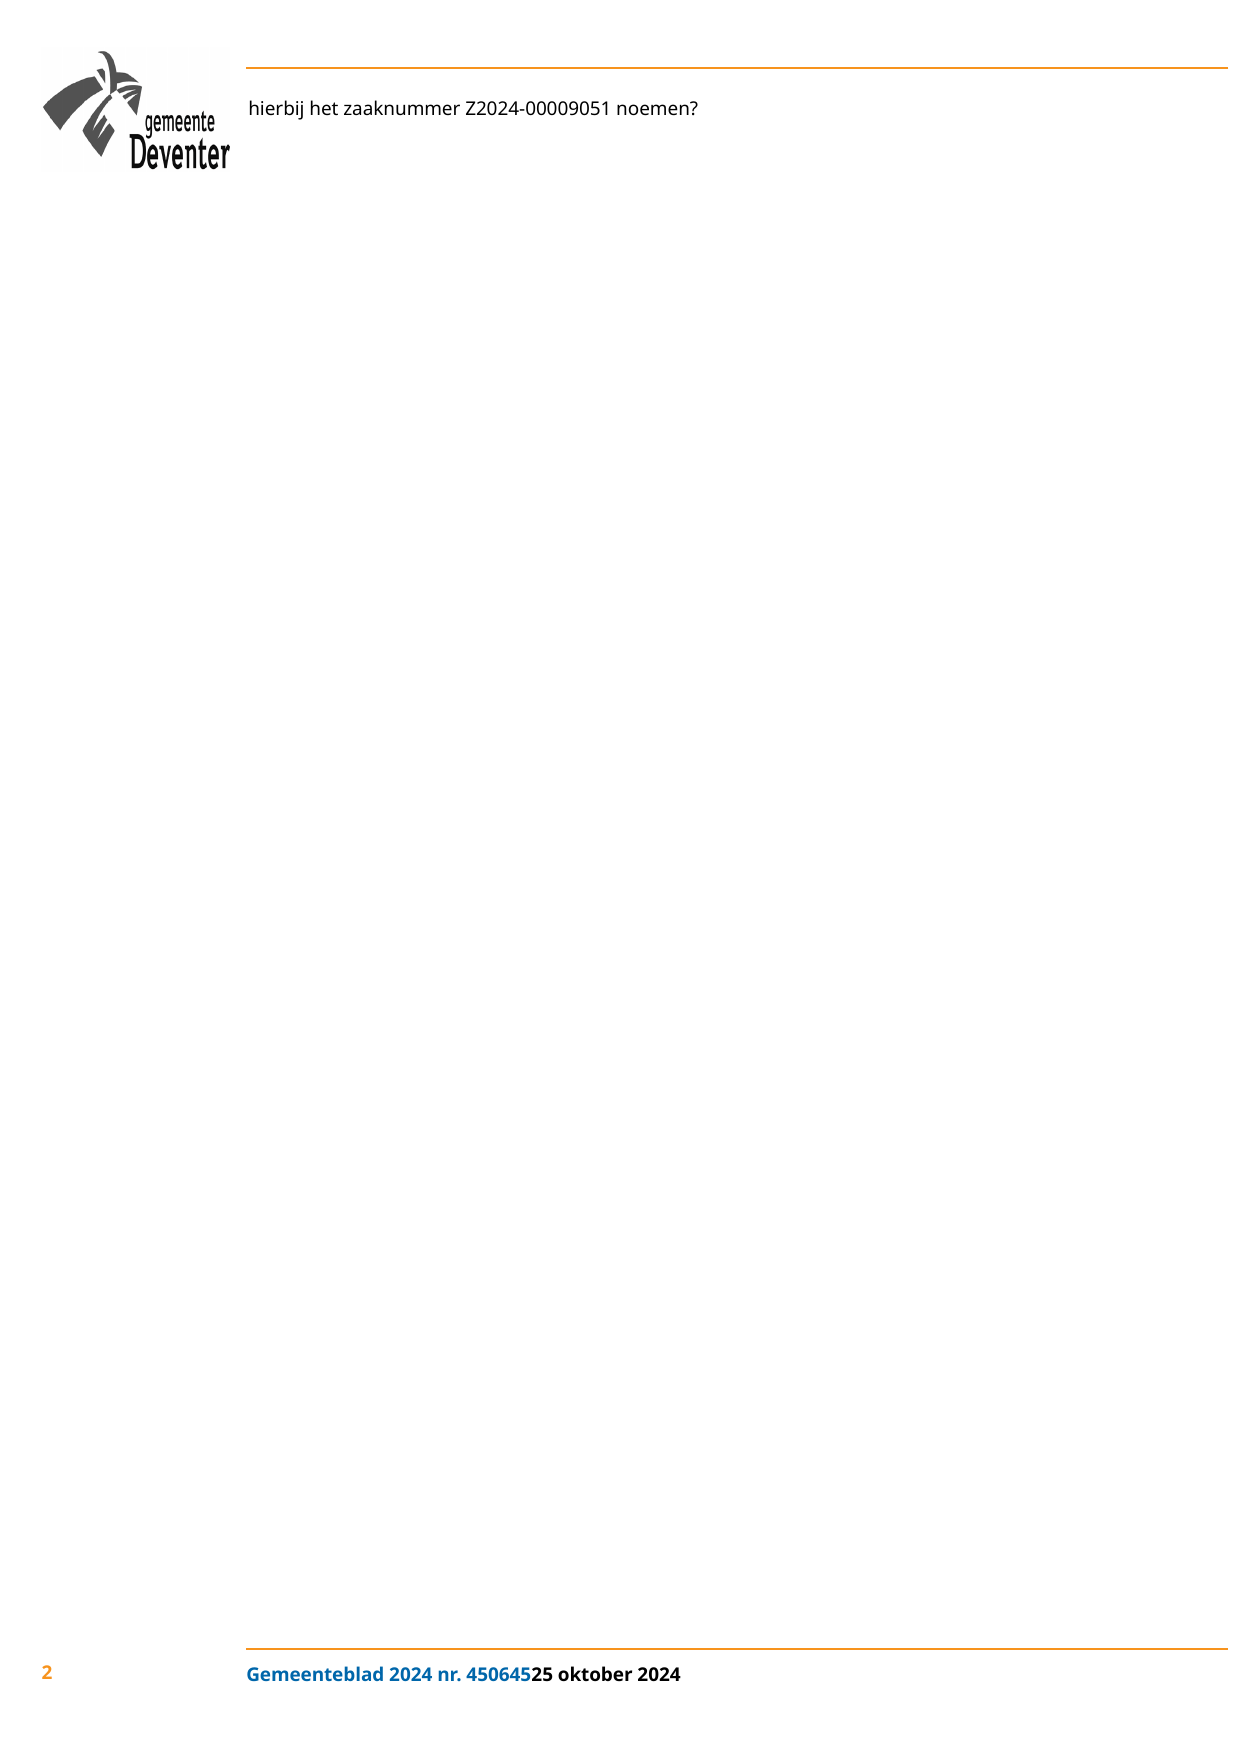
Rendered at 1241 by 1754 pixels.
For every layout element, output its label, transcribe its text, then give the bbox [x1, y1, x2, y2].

picture [41, 47, 231, 172]
text hierbij het zaaknummer Z2024-00009051 noemen? [248, 95, 1152, 121]
